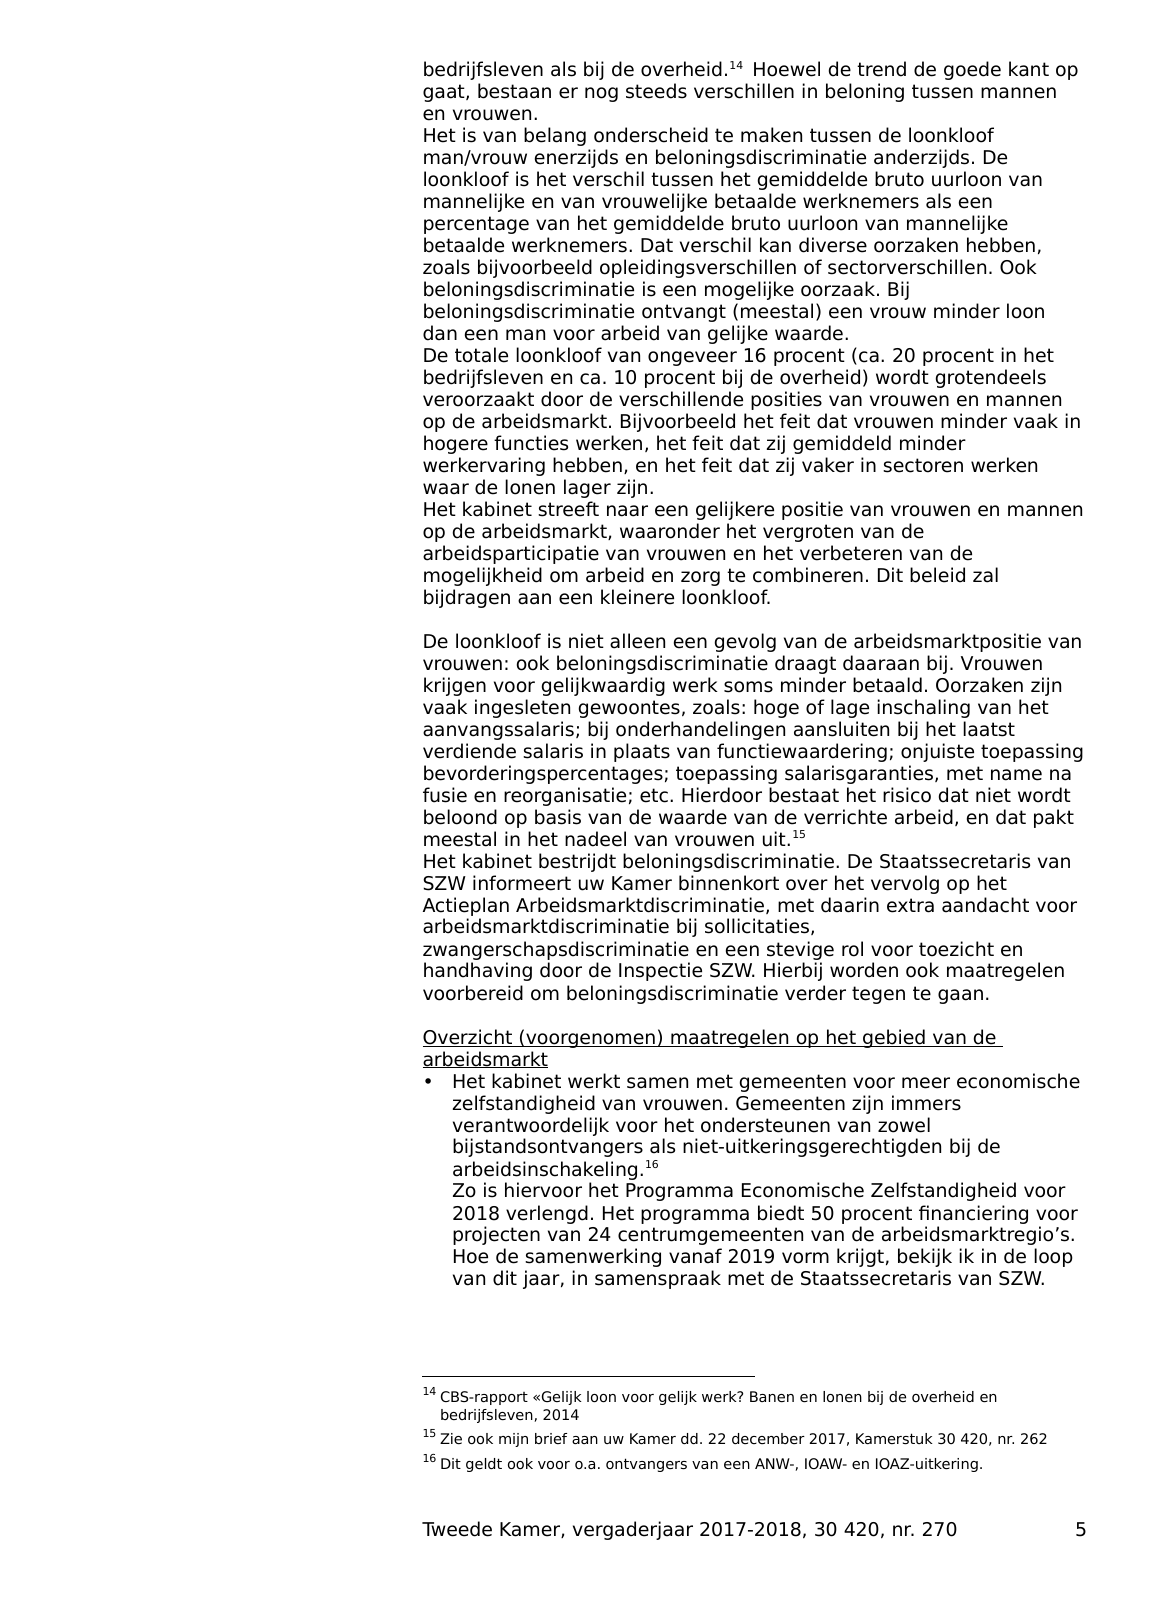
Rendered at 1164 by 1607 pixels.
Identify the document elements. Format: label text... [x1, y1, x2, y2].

text Dit geldt ook voor o.a. ontvangers van een ANW-, IOAW- en IOAZ-uitkering. [422, 1452, 1087, 1474]
text De loonkloof is niet alleen een gevolg van de arbeidsmarktpositie van vrouwen: ook beloningsdiscriminatie draagt daaraan bij. Vrouwen krijgen voor gelijkwaardig werk soms minder betaald. Oorzaken zijn vaak ingesleten gewoontes, zoals: hoge of lage inschaling van het aanvangssalaris; bij onderhandelingen aansluiten bij het laatst verdiende salaris in plaats van functiewaardering; onjuiste toepassing bevorderingspercentages; toepassing salarisgaranties, met name na fusie en reorganisatie; etc. Hierdoor bestaat het risico dat niet wordt beloond op basis van de waarde van de verrichte arbeid, en dat pakt meestal in het nadeel van vrouwen uit. [422, 631, 1087, 851]
text CBS-rapport «Gelijk loon voor gelijk werk? Banen en lonen bij de overheid en bedrijfsleven, 2014 [422, 1385, 1087, 1424]
text Zo is hiervoor het Programma Economische Zelfstandigheid voor 2018 verlengd. Het programma biedt 50 procent financiering voor projecten van 24 centrumgemeenten van de arbeidsmarktregio’s. Hoe de samenwerking vanaf 2019 vorm krijgt, bekijk ik in de loop van dit jaar, in samenspraak met de Staatssecretaris van SZW. [452, 1180, 1087, 1290]
text Het kabinet streeft naar een gelijkere positie van vrouwen en mannen op de arbeidsmarkt, waaronder het vergroten van de arbeidsparticipatie van vrouwen en het verbeteren van de mogelijkheid om arbeid en zorg te combineren. Dit beleid zal bijdragen aan een kleinere loonkloof. [422, 499, 1087, 608]
text bedrijfsleven als bij de overheid. Hoewel de trend de goede kant op gaat, bestaan er nog steeds verschillen in beloning tussen mannen en vrouwen. [422, 59, 1087, 125]
text Zie ook mijn brief aan uw Kamer dd. 22 december 2017, Kamerstuk 30 420, nr. 262 [422, 1427, 1087, 1449]
text • Het kabinet werkt samen met gemeenten voor meer economische zelfstandigheid van vrouwen. Gemeenten zijn immers verantwoordelijk voor het ondersteunen van zowel bijstandsontvangers als niet-uitkeringsgerechtigden bij de arbeidsinschakeling. [422, 1071, 1087, 1180]
text De totale loonkloof van ongeveer 16 procent (ca. 20 procent in het bedrijfsleven en ca. 10 procent bij de overheid) wordt grotendeels veroorzaakt door de verschillende posities van vrouwen en mannen op de arbeidsmarkt. Bijvoorbeeld het feit dat vrouwen minder vaak in hogere functies werken, het feit dat zij gemiddeld minder werkervaring hebben, en het feit dat zij vaker in sectoren werken waar de lonen lager zijn. [422, 345, 1087, 499]
subtitle Overzicht (voorgenomen) maatregelen op het gebied van de arbeidsmarkt [422, 1027, 1087, 1071]
text Het kabinet bestrijdt beloningsdiscriminatie. De Staatssecretaris van SZW informeert uw Kamer binnenkort over het vervolg op het Actieplan Arbeidsmarktdiscriminatie, met daarin extra aandacht voor arbeidsmarktdiscriminatie bij sollicitaties, zwangerschapsdiscriminatie en een stevige rol voor toezicht en handhaving door de Inspectie SZW. Hierbij worden ook maatregelen voorbereid om beloningsdiscriminatie verder tegen te gaan. [422, 851, 1087, 1004]
text Het is van belang onderscheid te maken tussen de loonkloof man/vrouw enerzijds en beloningsdiscriminatie anderzijds. De loonkloof is het verschil tussen het gemiddelde bruto uurloon van mannelijke en van vrouwelijke betaalde werknemers als een percentage van het gemiddelde bruto uurloon van mannelijke betaalde werknemers. Dat verschil kan diverse oorzaken hebben, zoals bijvoorbeeld opleidingsverschillen of sectorverschillen. Ook beloningsdiscriminatie is een mogelijke oorzaak. Bij beloningsdiscriminatie ontvangt (meestal) een vrouw minder loon dan een man voor arbeid van gelijke waarde. [422, 125, 1087, 345]
